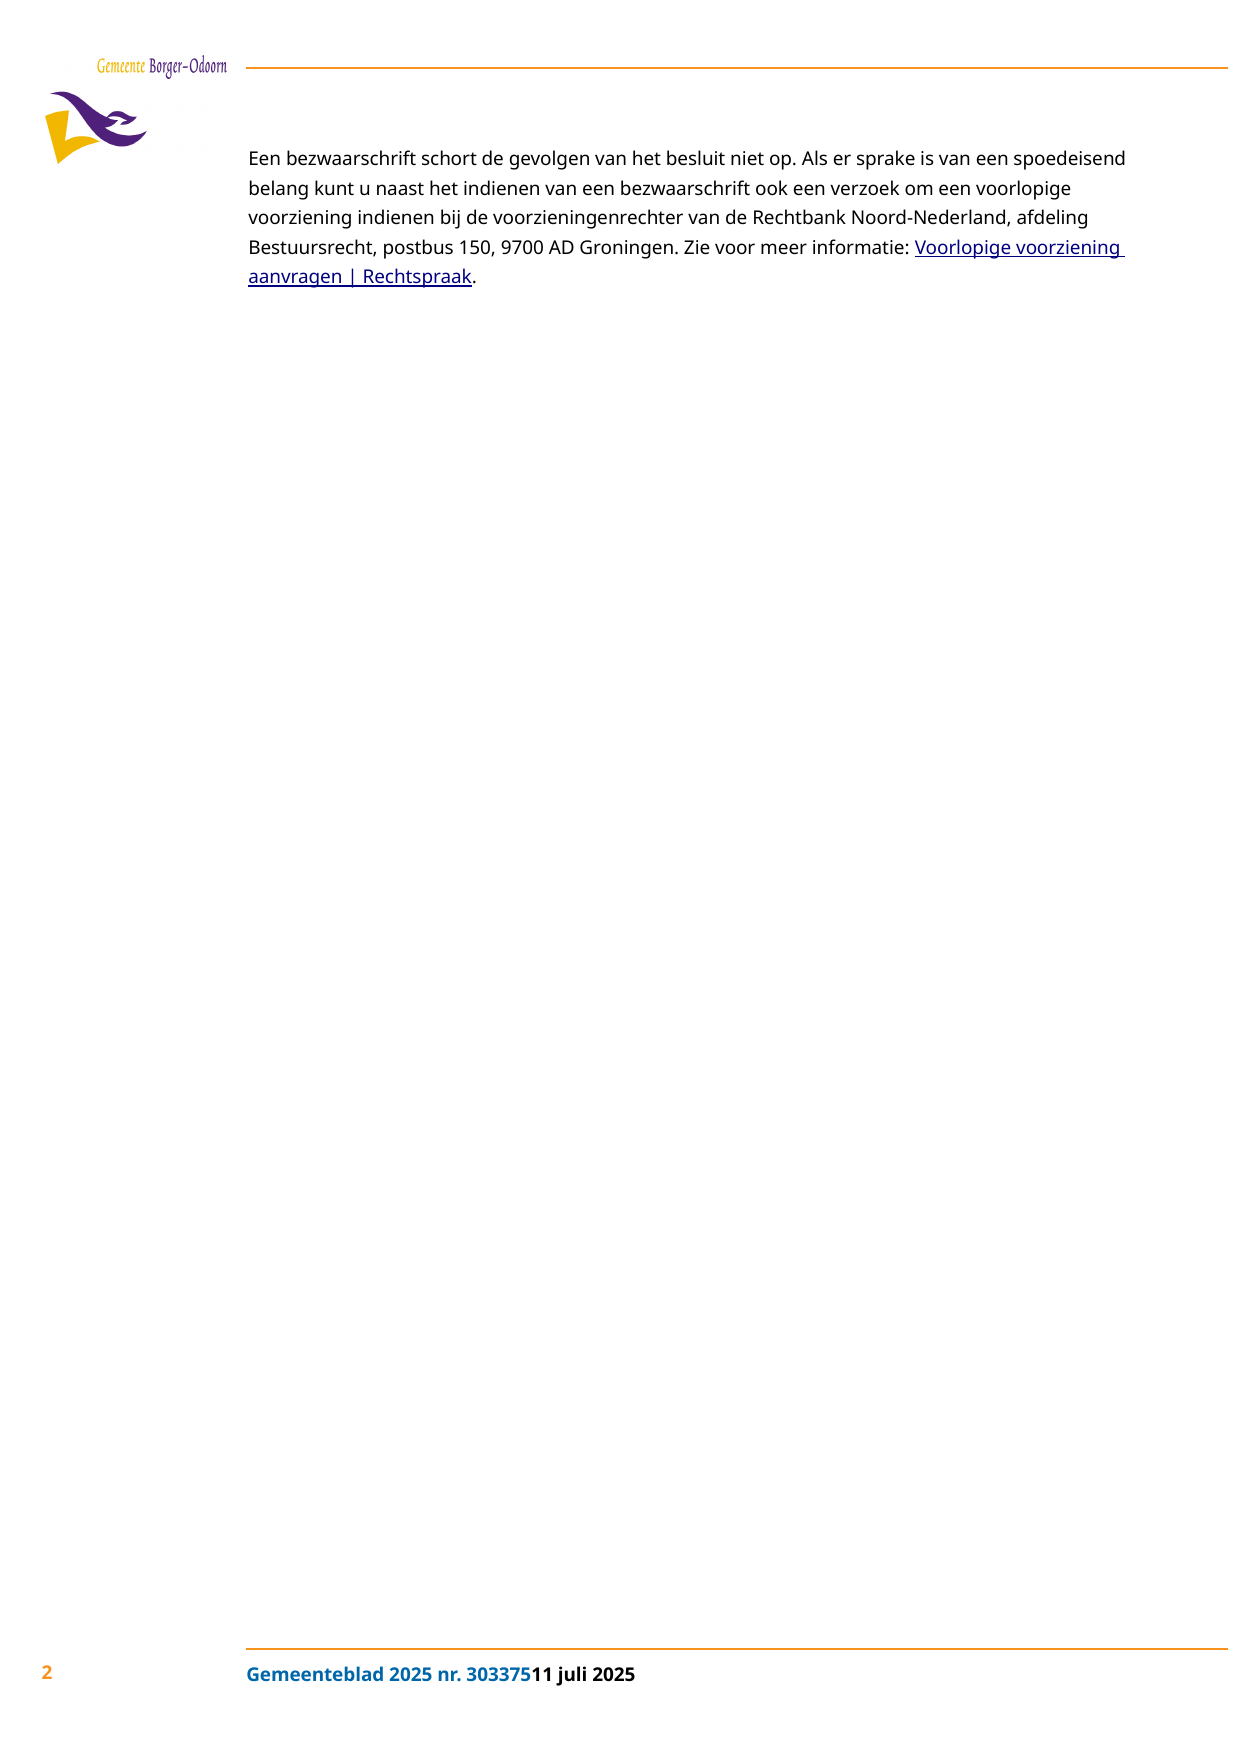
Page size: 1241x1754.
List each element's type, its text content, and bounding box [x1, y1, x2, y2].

picture [41, 47, 231, 172]
text Een bezwaarschrift schort de gevolgen van het besluit niet op. Als er sprake is van een spoedeisend belang kunt u naast het indienen van een bezwaarschrift ook een verzoek om een voorlopige voorziening indienen bij de voorzieningenrechter van de Rechtbank Noord-Nederland, afdeling Bestuursrecht, postbus 150, 9700 AD Groningen. Zie voor meer informatie: Voorlopige voorziening aanvragen | Rechtspraak. [248, 145, 1152, 289]
